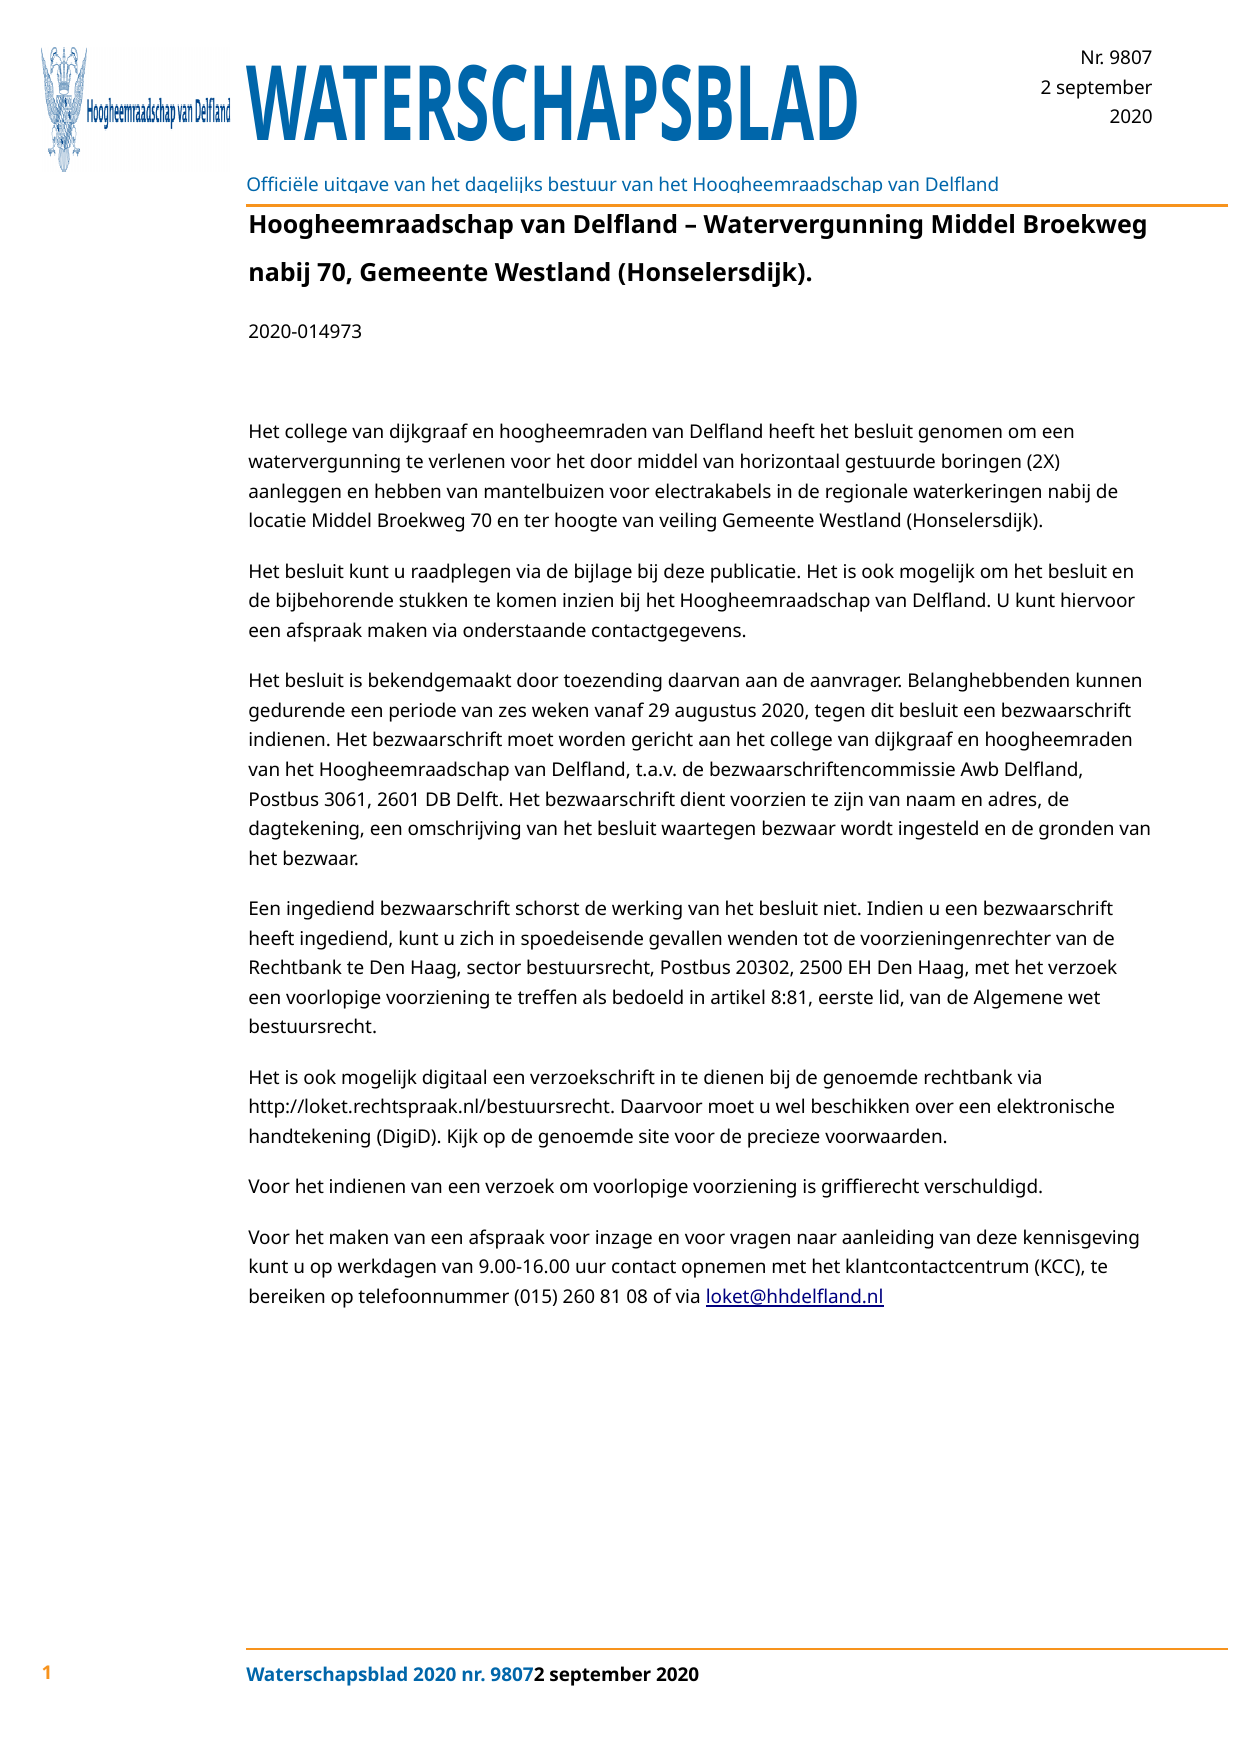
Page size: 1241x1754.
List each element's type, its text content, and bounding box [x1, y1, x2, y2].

text 2020-014973 [248, 318, 1152, 344]
text Een ingediend bezwaarschrift schorst de werking van het besluit niet. Indien u een bezwaarschrift heeft ingediend, kunt u zich in spoedeisende gevallen wenden tot de voorzieningenrechter van de Rechtbank te Den Haag, sector bestuursrecht, Postbus 20302, 2500 EH Den Haag, met het verzoek een voorlopige voorziening te treffen als bedoeld in artikel 8:81, eerste lid, van de Algemene wet bestuursrecht. [248, 895, 1152, 1039]
text Het college van dijkgraaf en hoogheemraden van Delfland heeft het besluit genomen om een watervergunning te verlenen voor het door middel van horizontaal gestuurde boringen (2X) aanleggen en hebben van mantelbuizen voor electrakabels in de regionale waterkeringen nabij de locatie Middel Broekweg 70 en ter hoogte van veiling Gemeente Westland (Honselersdijk). [248, 419, 1152, 533]
text Het besluit is bekendgemaakt door toezending daarvan aan de aanvrager. Belanghebbenden kunnen gedurende een periode van zes weken vanaf 29 augustus 2020, tegen dit besluit een bezwaarschrift indienen. Het bezwaarschrift moet worden gericht aan het college van dijkgraaf en hoogheemraden van het Hoogheemraadschap van Delfland, t.a.v. de bezwaarschriftencommissie Awb Delfland, Postbus 3061, 2601 DB Delft. Het bezwaarschrift dient voorzien te zijn van naam en adres, de dagtekening, een omschrijving van het besluit waartegen bezwaar wordt ingesteld en de gronden van het bezwaar. [248, 667, 1152, 871]
text Het is ook mogelijk digitaal een verzoekschrift in te dienen bij de genoemde rechtbank via http://loket.rechtspraak.nl/bestuursrecht. Daarvoor moet u wel beschikken over een elektronische handtekening (DigiD). Kijk op de genoemde site voor de precieze voorwaarden. [248, 1064, 1152, 1149]
text Het besluit kunt u raadplegen via de bijlage bij deze publicatie. Het is ook mogelijk om het besluit en de bijbehorende stukken te komen inzien bij het Hoogheemraadschap van Delfland. U kunt hiervoor een afspraak maken via onderstaande contactgegevens. [248, 558, 1152, 643]
picture [41, 47, 231, 172]
text Voor het maken van een afspraak voor inzage en voor vragen naar aanleiding van deze kennisgeving kunt u op werkdagen van 9.00-16.00 uur contact opnemen met het klantcontactcentrum (KCC), te bereiken op telefoonnummer (015) 260 81 08 of via loket@hhdelfland.nl [248, 1224, 1152, 1309]
text Voor het indienen van een verzoek om voorlopige voorziening is griffierecht verschuldigd. [248, 1174, 1152, 1199]
text Hoogheemraadschap van Delfland – Watervergunning Middel Broekweg nabij 70, Gemeente Westland (Honselersdijk). [248, 207, 1152, 288]
